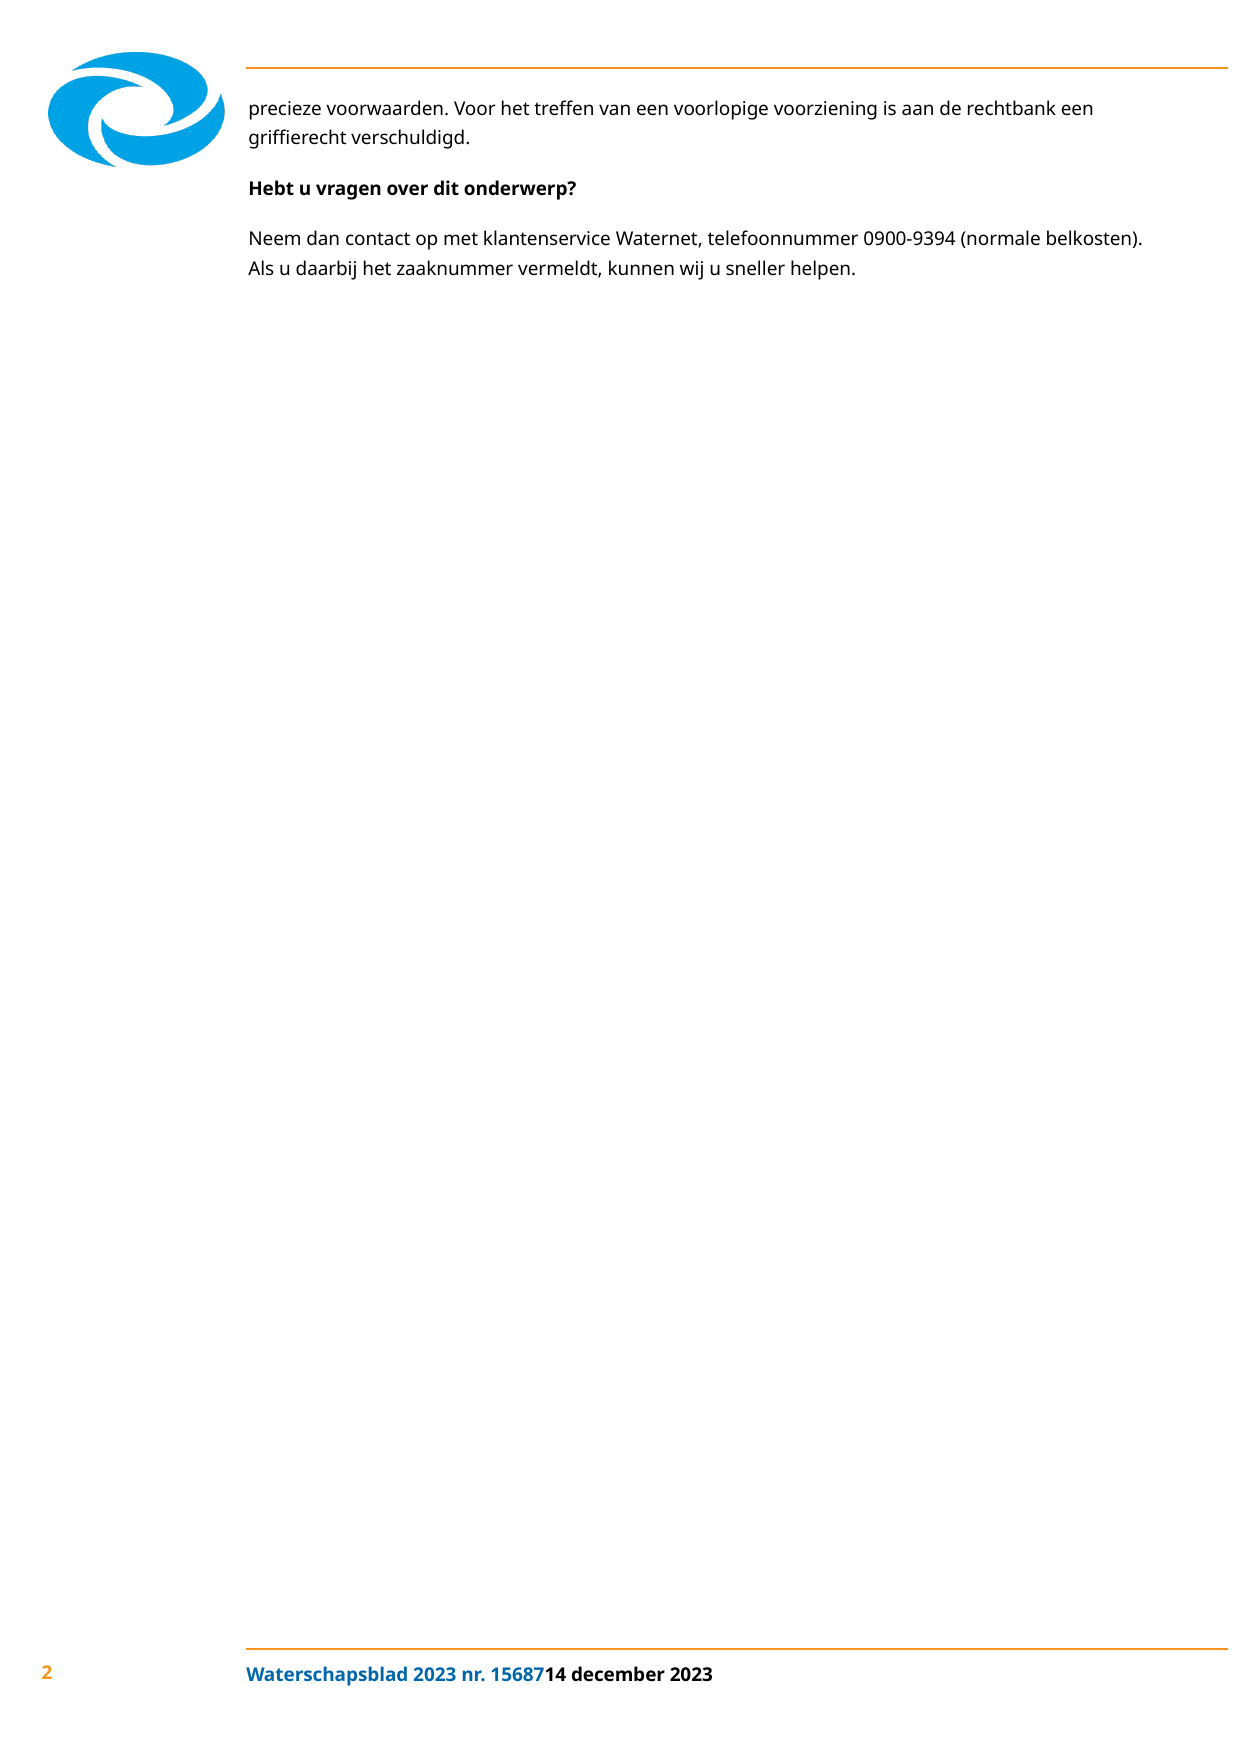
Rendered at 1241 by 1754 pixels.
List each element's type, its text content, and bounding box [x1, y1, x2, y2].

picture [41, 47, 231, 172]
text Neem dan contact op met klantenservice Waternet, telefoonnummer 0900-9394 (normale belkosten). Als u daarbij het zaaknummer vermeldt, kunnen wij u sneller helpen. [248, 225, 1152, 281]
text Hebt u vragen over dit onderwerp? [248, 175, 1152, 201]
text precieze voorwaarden. Voor het treffen van een voorlopige voorziening is aan de rechtbank een griffierecht verschuldigd. [248, 95, 1152, 150]
